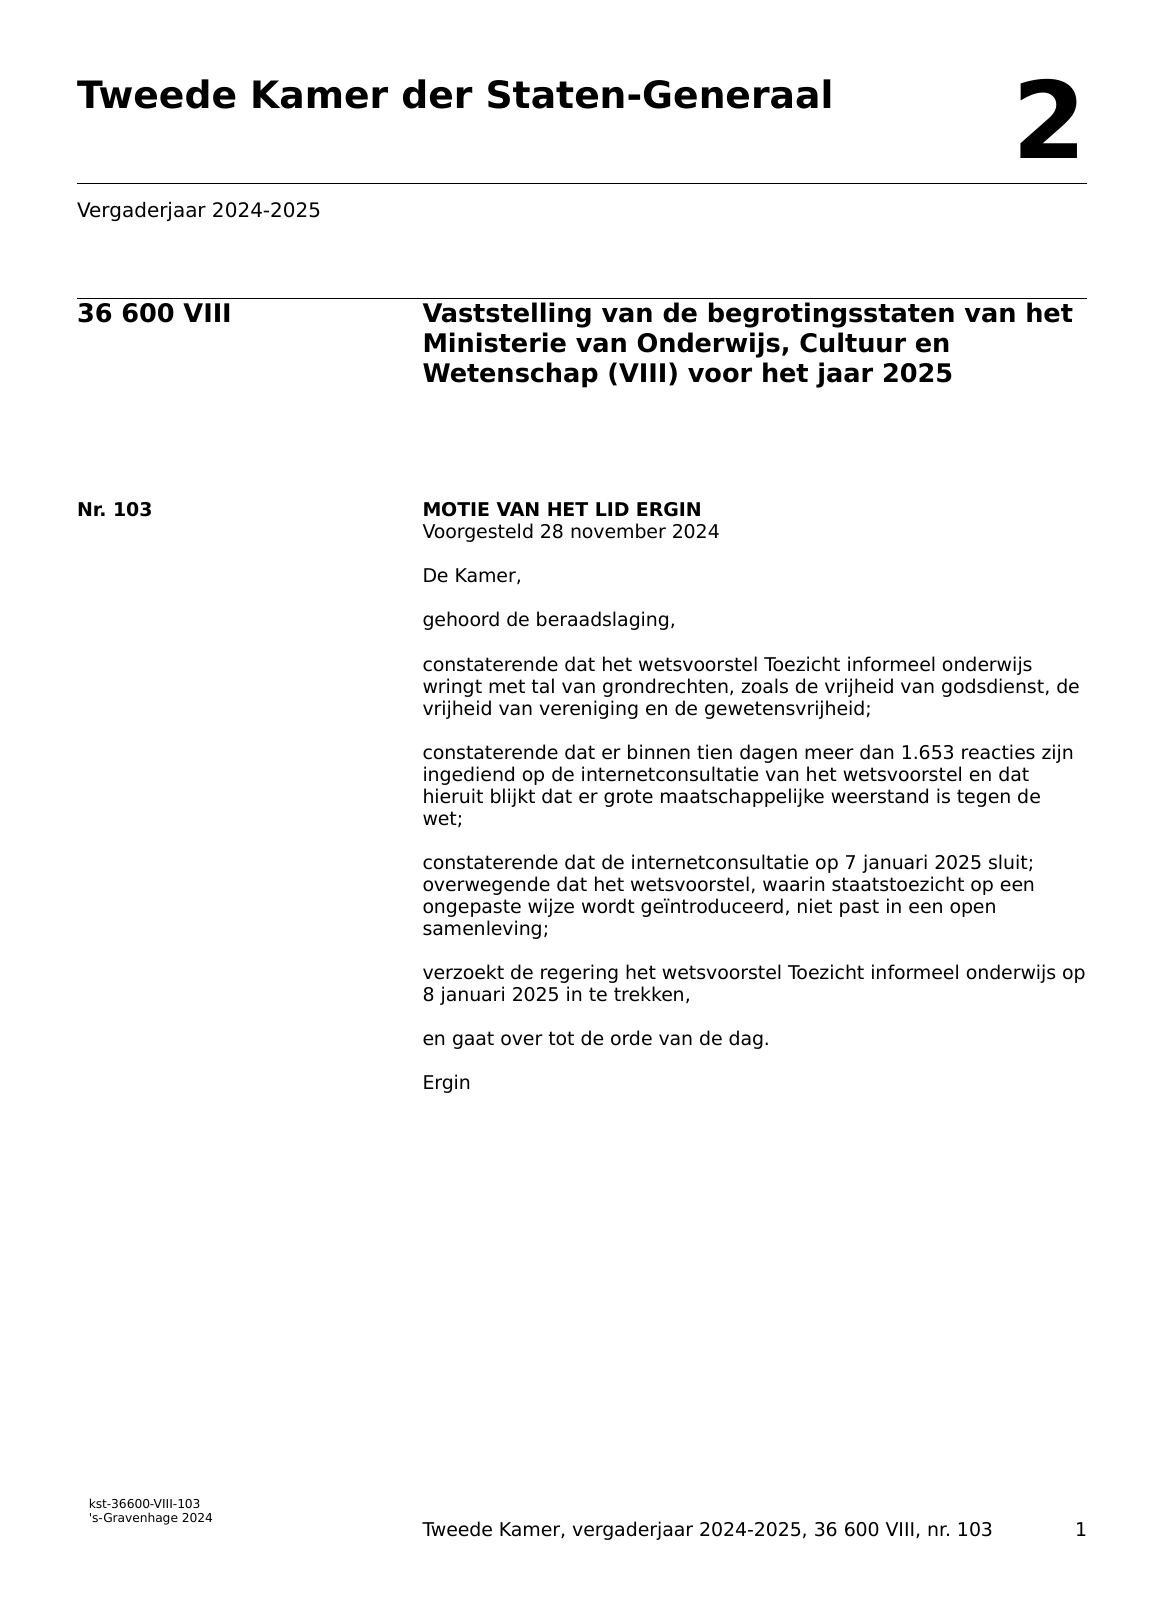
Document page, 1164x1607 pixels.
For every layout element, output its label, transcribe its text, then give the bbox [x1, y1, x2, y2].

subtitle Nr. 103 MOTIE VAN HET LID ERGIN [77, 499, 1087, 521]
text gehoord de beraadslaging, [422, 609, 1087, 631]
text constaterende dat het wetsvoorstel Toezicht informeel onderwijs wringt met tal van grondrechten, zoals de vrijheid van godsdienst, de vrijheid van vereniging en de gewetensvrijheid; [422, 653, 1087, 719]
text Ergin [422, 1072, 1087, 1094]
table_header 2 [886, 59, 1087, 183]
text verzoekt de regering het wetsvoorstel Toezicht informeel onderwijs op 8 januari 2025 in te trekken, [422, 962, 1087, 1006]
table_cell Vergaderjaar 2024-2025 [77, 184, 1087, 298]
text Voorgesteld 28 november 2024 [422, 521, 1087, 543]
text overwegende dat het wetsvoorstel, waarin staatstoezicht op een ongepaste wijze wordt geïntroduceerd, niet past in een open samenleving; [422, 874, 1087, 940]
text kst-36600-VIII-103 [88, 1497, 323, 1511]
text constaterende dat de internetconsultatie op 7 januari 2025 sluit; [422, 852, 1087, 874]
table_header Tweede Kamer der Staten-Generaal [77, 59, 886, 183]
text De Kamer, [422, 565, 1087, 587]
text en gaat over tot de orde van de dag. [422, 1028, 1087, 1050]
text 's-Gravenhage 2024 [88, 1511, 323, 1525]
text constaterende dat er binnen tien dagen meer dan 1.653 reacties zijn ingediend op de internetconsultatie van het wetsvoorstel en dat hieruit blijkt dat er grote maatschappelijke weerstand is tegen de wet; [422, 742, 1087, 829]
subtitle 36 600 VIII Vaststelling van de begrotingsstaten van het Ministerie van Onderwijs, Cultuur en Wetenschap (VIII) voor het jaar 2025 [77, 299, 1087, 388]
